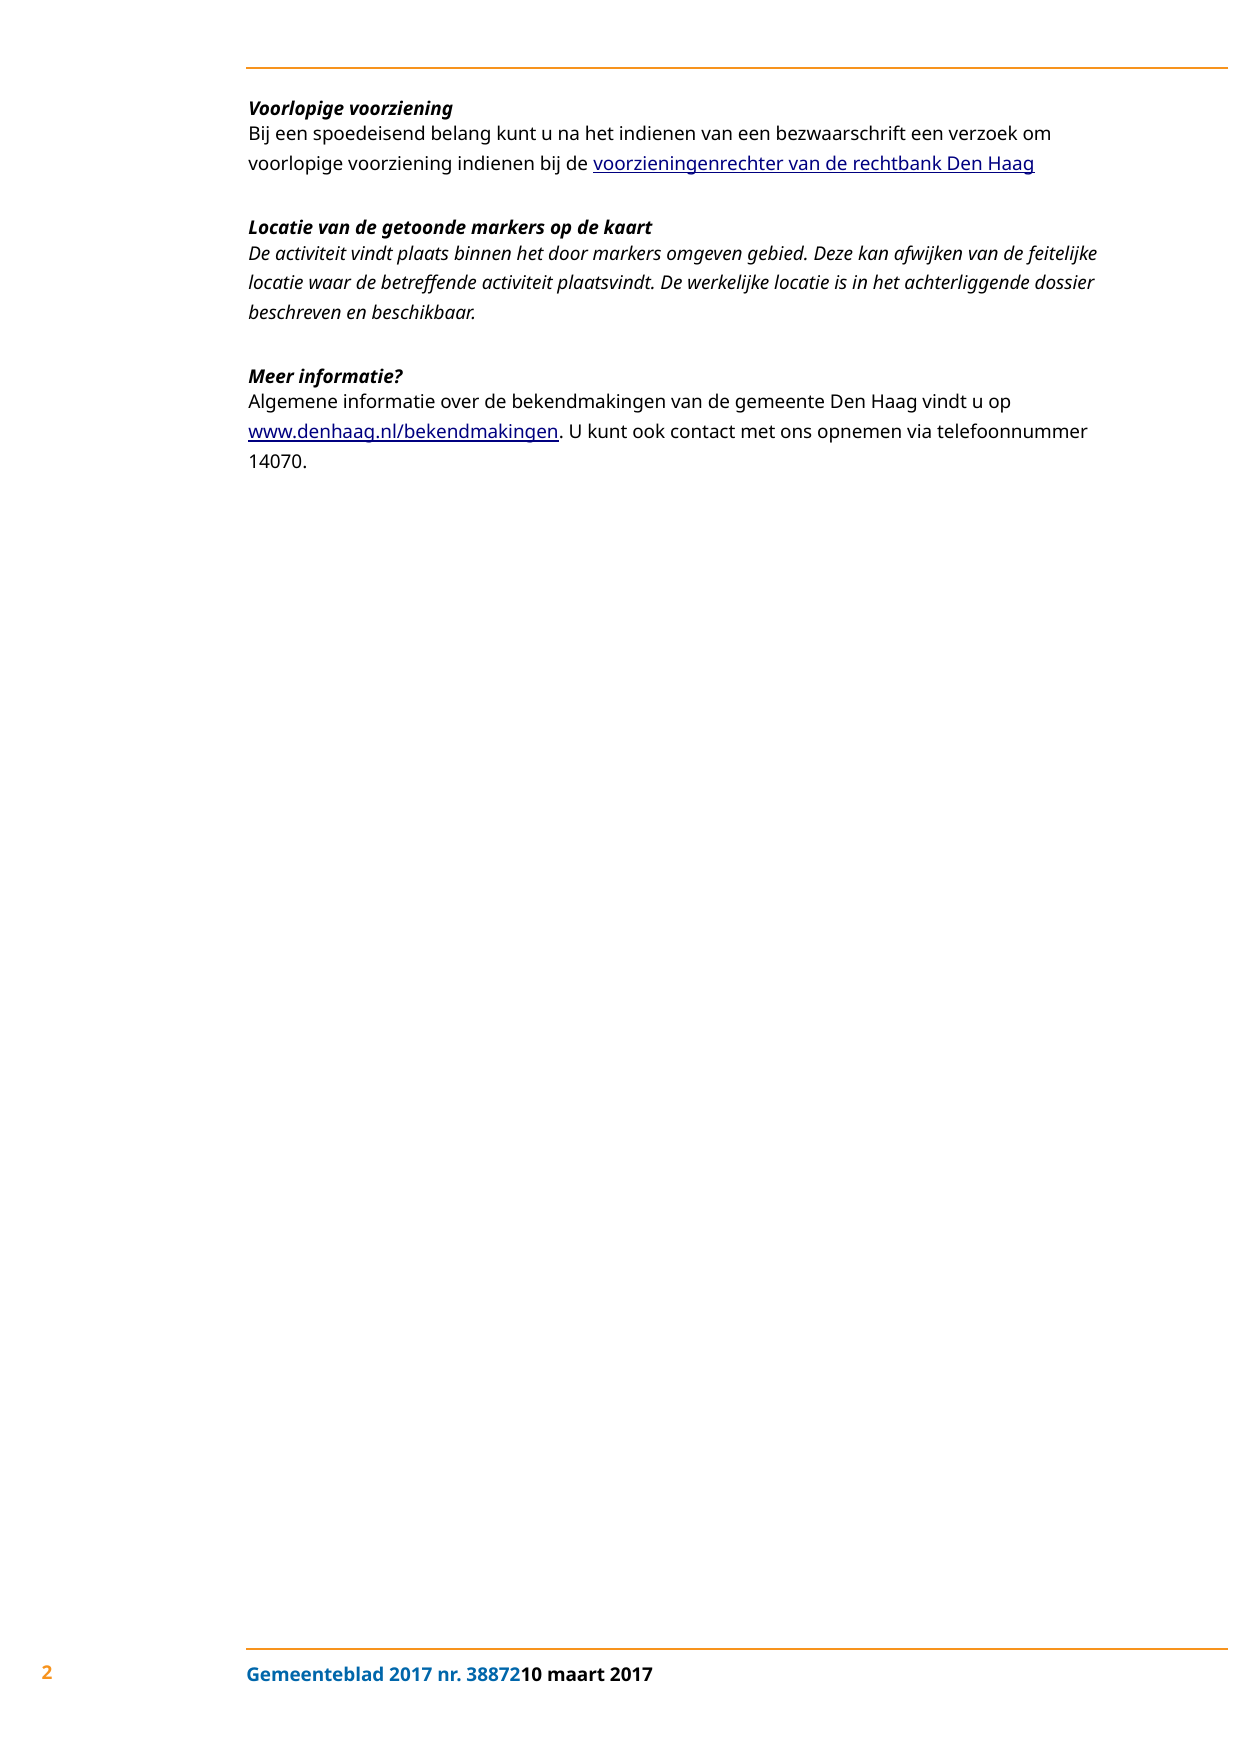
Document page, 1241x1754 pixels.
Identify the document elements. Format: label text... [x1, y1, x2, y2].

text Meer informatie? [248, 363, 1152, 389]
text Voorlopige voorziening [248, 95, 1152, 121]
text De activiteit vindt plaats binnen het door markers omgeven gebied. Deze kan afwijken van de feitelijke locatie waar de betreffende activiteit plaatsvindt. De werkelijke locatie is in het achterliggende dossier beschreven en beschikbaar. [248, 240, 1152, 325]
text Locatie van de getoonde markers op de kaart [248, 214, 1152, 240]
text Algemene informatie over de bekendmakingen van de gemeente Den Haag vindt u op www.denhaag.nl/bekendmakingen. U kunt ook contact met ons opnemen via telefoonnummer 14070. [248, 389, 1152, 473]
picture [41, 47, 231, 172]
text Bij een spoedeisend belang kunt u na het indienen van een bezwaarschrift een verzoek om voorlopige voorziening indienen bij de voorzieningenrechter van de rechtbank Den Haag [248, 121, 1152, 176]
